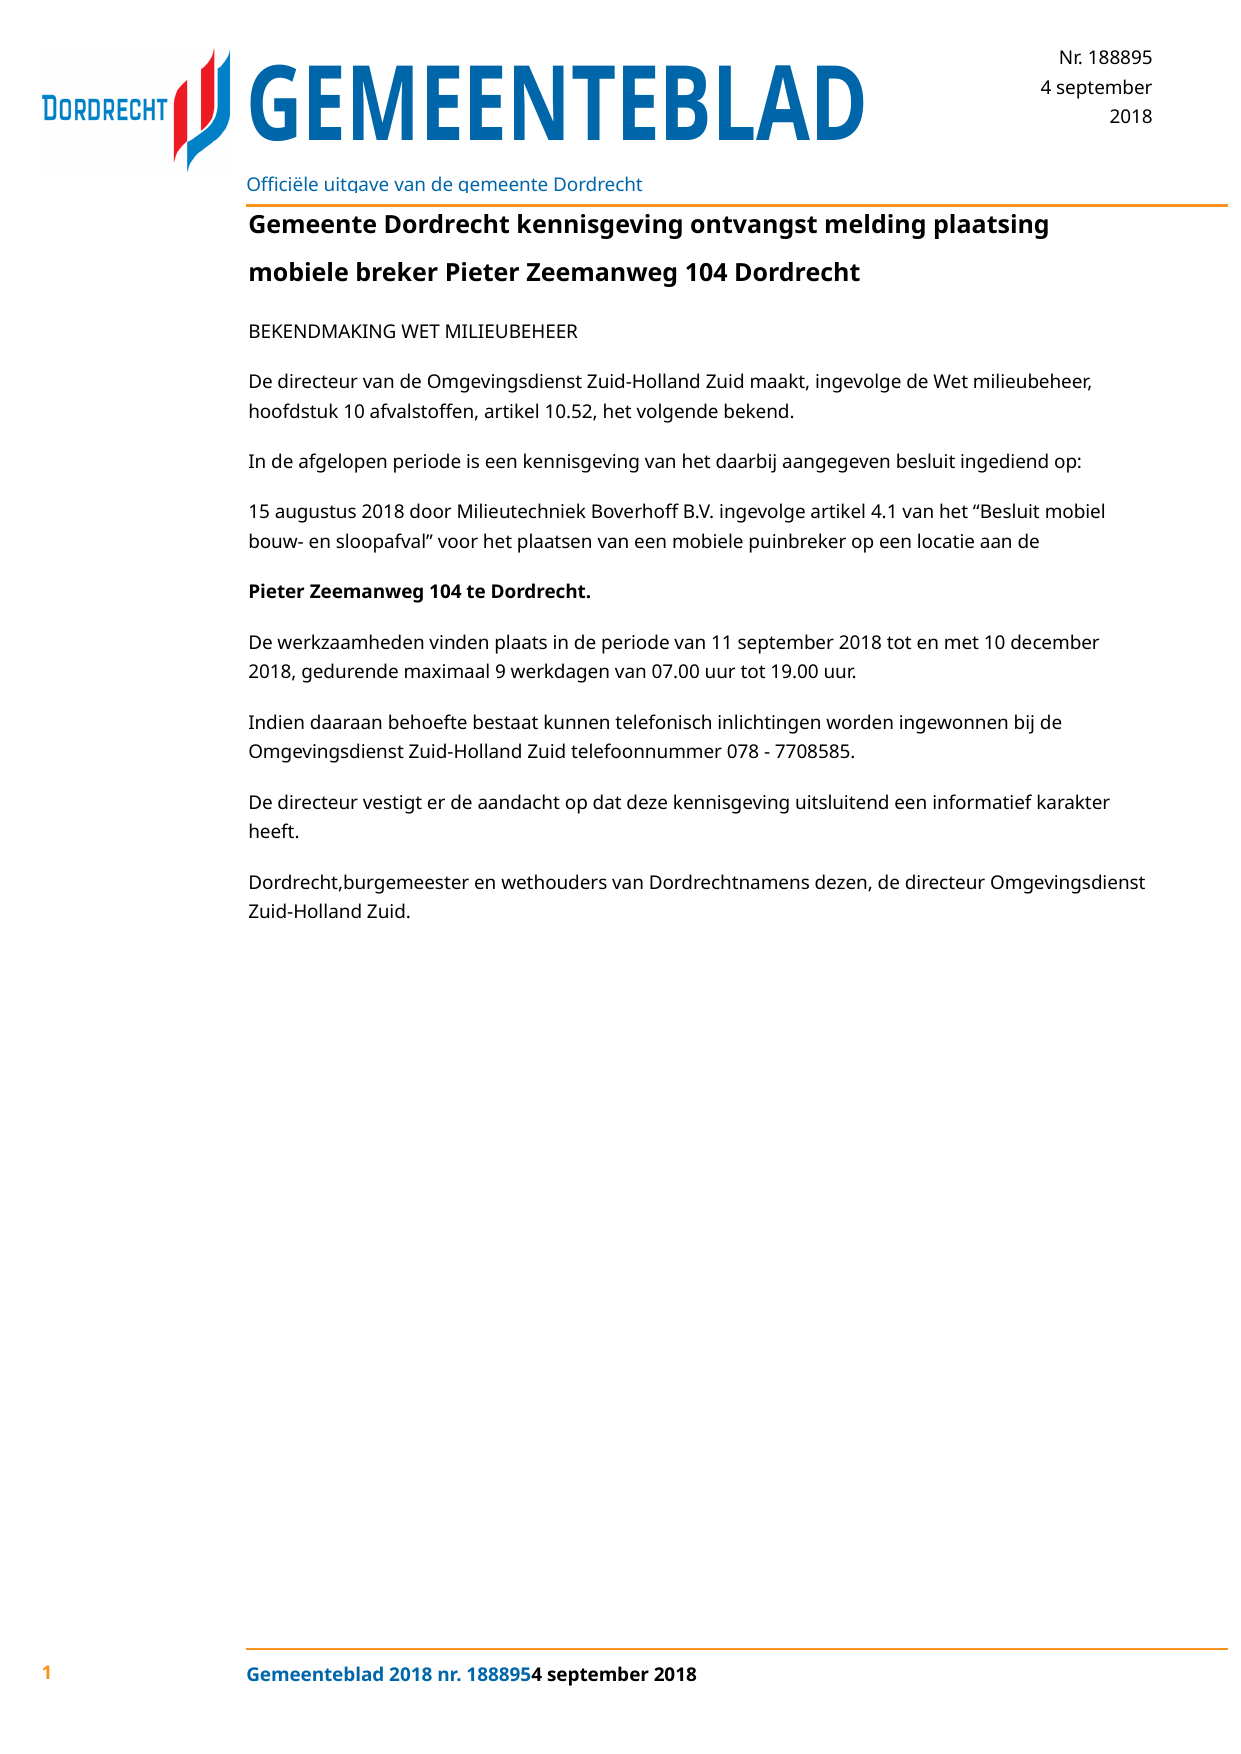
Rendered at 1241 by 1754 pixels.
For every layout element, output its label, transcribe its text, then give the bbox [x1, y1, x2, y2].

text BEKENDMAKING WET MILIEUBEHEER [248, 318, 1152, 344]
text De werkzaamheden vinden plaats in de periode van 11 september 2018 tot en met 10 december 2018, gedurende maximaal 9 werkdagen van 07.00 uur tot 19.00 uur. [248, 629, 1152, 684]
text Dordrecht,burgemeester en wethouders van Dordrechtnamens dezen, de directeur Omgevingsdienst Zuid-Holland Zuid. [248, 869, 1152, 924]
text Gemeente Dordrecht kennisgeving ontvangst melding plaatsing mobiele breker Pieter Zeemanweg 104 Dordrecht [248, 207, 1152, 288]
text De directeur van de Omgevingsdienst Zuid-Holland Zuid maakt, ingevolge de Wet milieubeheer, hoofdstuk 10 afvalstoffen, artikel 10.52, het volgende bekend. [248, 368, 1152, 424]
text Indien daaraan behoefte bestaat kunnen telefonisch inlichtingen worden ingewonnen bij de Omgevingsdienst Zuid-Holland Zuid telefoonnummer 078 - 7708585. [248, 709, 1152, 764]
text In de afgelopen periode is een kennisgeving van het daarbij aangegeven besluit ingediend op: [248, 448, 1152, 474]
text Pieter Zeemanweg 104 te Dordrecht. [248, 579, 1152, 604]
text De directeur vestigt er de aandacht op dat deze kennisgeving uitsluitend een informatief karakter heeft. [248, 789, 1152, 844]
picture [41, 47, 231, 172]
text 15 augustus 2018 door Milieutechniek Boverhoff B.V. ingevolge artikel 4.1 van het “Besluit mobiel bouw- en sloopafval” voor het plaatsen van een mobiele puinbreker op een locatie aan de [248, 499, 1152, 554]
